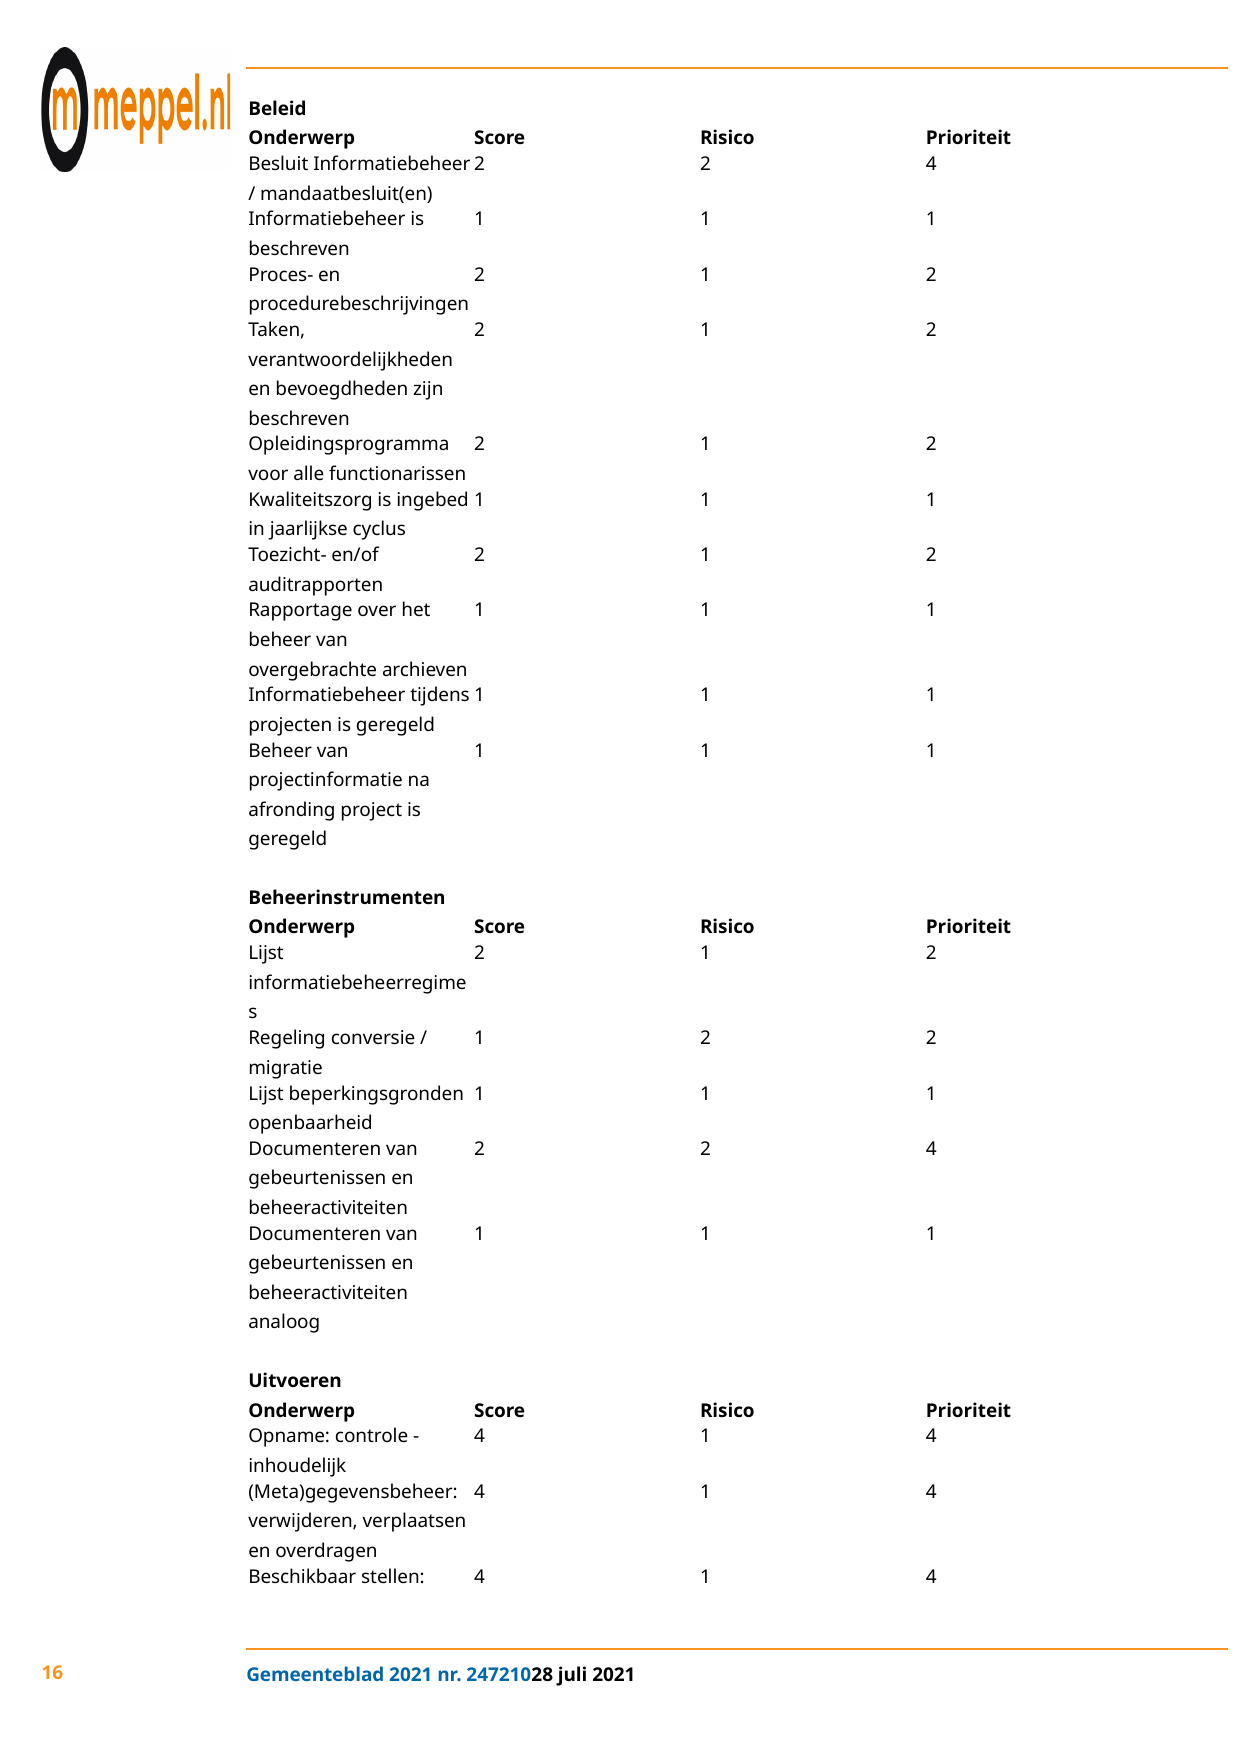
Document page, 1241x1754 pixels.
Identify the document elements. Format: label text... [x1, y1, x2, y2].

table_cell 2 [474, 940, 700, 1024]
table_header Onderwerp [248, 1397, 474, 1423]
table_cell 1 [474, 737, 700, 851]
table_cell Toezicht- en/of auditrapporten [248, 541, 474, 597]
table_cell 1 [474, 206, 700, 261]
table_header Prioriteit [926, 125, 1152, 150]
table_cell Kwaliteitszorg is ingebed in jaarlijkse cyclus [248, 486, 474, 541]
table_cell 4 [474, 1478, 700, 1563]
text Beleid [248, 95, 1152, 121]
table_cell 2 [474, 261, 700, 316]
table_cell Documenteren van gebeurtenissen en beheeractiviteiten [248, 1135, 474, 1220]
table_cell 2 [926, 316, 1152, 431]
table_header Onderwerp [248, 914, 474, 939]
table_cell 2 [700, 1135, 926, 1220]
table_cell 4 [926, 1423, 1152, 1478]
table_cell 2 [474, 541, 700, 597]
table_cell 2 [926, 940, 1152, 1024]
table_cell Informatiebeheer is beschreven [248, 206, 474, 261]
table_header Risico [700, 1397, 926, 1423]
table_header Risico [700, 914, 926, 939]
table_header Prioriteit [926, 1397, 1152, 1423]
table_cell 1 [700, 1080, 926, 1135]
table_cell 1 [926, 1220, 1152, 1334]
table_cell 1 [700, 431, 926, 486]
table_cell 2 [926, 1024, 1152, 1080]
table_cell 2 [474, 431, 700, 486]
table_cell 2 [474, 316, 700, 431]
table_cell 1 [700, 1220, 926, 1334]
table_header Score [474, 1397, 700, 1423]
table_cell 1 [926, 737, 1152, 851]
table_cell Beheer van projectinformatie na afronding project is geregeld [248, 737, 474, 851]
table_cell 1 [700, 940, 926, 1024]
table_cell 4 [926, 1563, 1152, 1588]
table_cell 1 [700, 597, 926, 681]
table_cell 2 [700, 150, 926, 206]
table_cell 1 [700, 541, 926, 597]
table_cell 1 [700, 737, 926, 851]
table_cell 2 [926, 261, 1152, 316]
picture [41, 47, 231, 172]
table_cell 1 [700, 206, 926, 261]
table_cell Regeling conversie / migratie [248, 1024, 474, 1080]
table_cell 1 [700, 316, 926, 431]
table_cell 2 [474, 1135, 700, 1220]
table_cell Taken, verantwoordelijkheden en bevoegdheden zijn beschreven [248, 316, 474, 431]
table_cell 4 [926, 1478, 1152, 1563]
text Uitvoeren [248, 1367, 1152, 1393]
table_cell 1 [474, 1080, 700, 1135]
table_header Risico [700, 125, 926, 150]
table_cell Lijst beperkingsgronden openbaarheid [248, 1080, 474, 1135]
table_cell 2 [926, 541, 1152, 597]
table_cell 1 [474, 681, 700, 737]
table_cell 1 [474, 486, 700, 541]
table_cell 4 [474, 1423, 700, 1478]
table_header Score [474, 914, 700, 939]
table_cell 1 [700, 1423, 926, 1478]
table_cell 1 [926, 206, 1152, 261]
table_cell 1 [926, 681, 1152, 737]
table_header Onderwerp [248, 125, 474, 150]
table_cell 4 [926, 150, 1152, 206]
text Beheerinstrumenten [248, 884, 1152, 910]
table_cell 1 [926, 486, 1152, 541]
table_cell Proces- en procedurebeschrijvingen [248, 261, 474, 316]
table_cell 2 [700, 1024, 926, 1080]
table_header Prioriteit [926, 914, 1152, 939]
table_header Score [474, 125, 700, 150]
table_cell 1 [926, 1080, 1152, 1135]
table_cell 2 [926, 431, 1152, 486]
table_cell Opname: controle - inhoudelijk [248, 1423, 474, 1478]
table_cell 1 [700, 1563, 926, 1588]
table_cell Besluit Informatiebeheer / mandaatbesluit(en) [248, 150, 474, 206]
table_cell (Meta)gegevensbeheer: verwijderen, verplaatsen en overdragen [248, 1478, 474, 1563]
table_cell Informatiebeheer tijdens projecten is geregeld [248, 681, 474, 737]
table_cell 1 [474, 1024, 700, 1080]
table_cell Documenteren van gebeurtenissen en beheeractiviteiten analoog [248, 1220, 474, 1334]
table_cell 1 [474, 1220, 700, 1334]
table_cell 2 [474, 150, 700, 206]
table_cell 1 [926, 597, 1152, 681]
table_cell Opleidingsprogramma voor alle functionarissen [248, 431, 474, 486]
table_cell 1 [474, 597, 700, 681]
table_cell Lijst informatiebeheerregimes [248, 940, 474, 1024]
table_cell 1 [700, 1478, 926, 1563]
table_cell 1 [700, 261, 926, 316]
table_cell 1 [700, 486, 926, 541]
table_cell 1 [700, 681, 926, 737]
table_cell 4 [926, 1135, 1152, 1220]
table_cell Beschikbaar stellen: [248, 1563, 474, 1588]
table_cell 4 [474, 1563, 700, 1588]
table_cell Rapportage over het beheer van overgebrachte archieven [248, 597, 474, 681]
